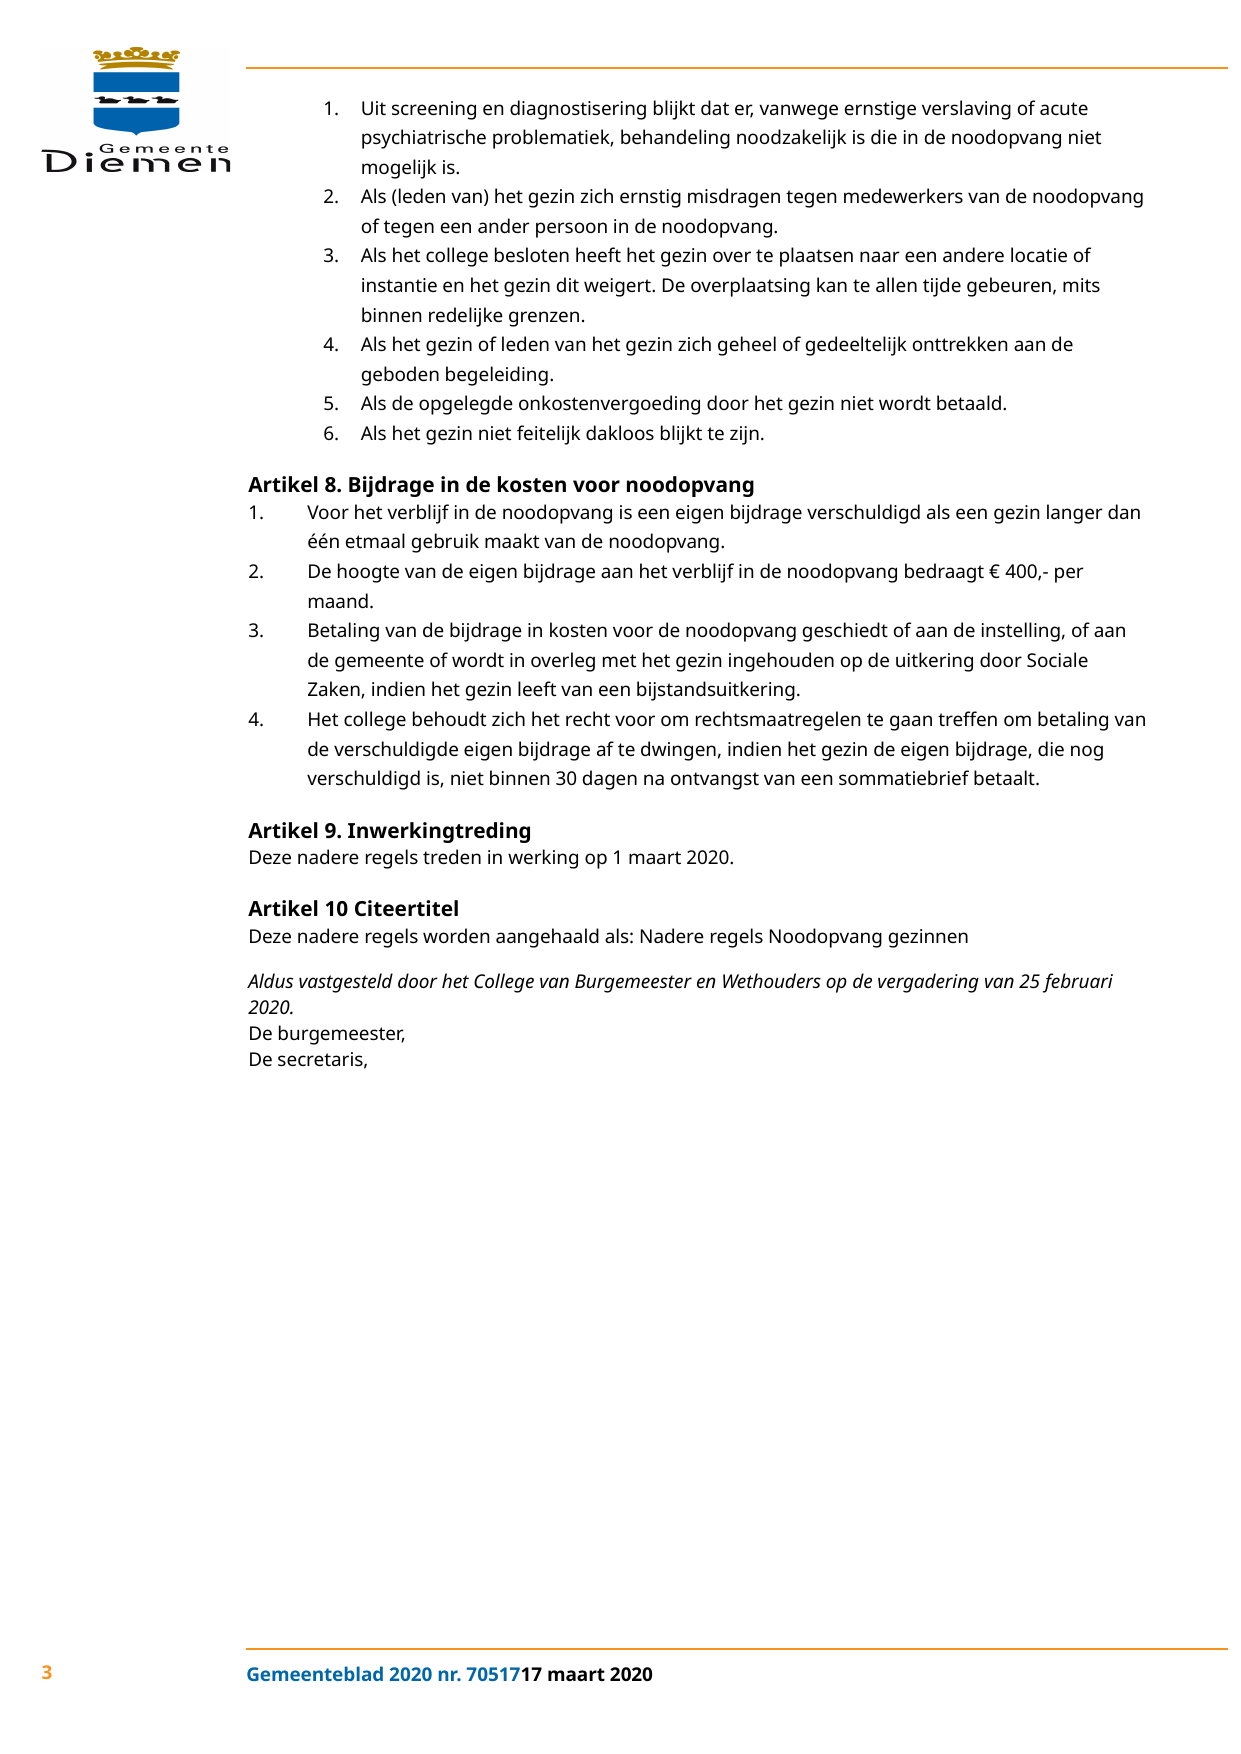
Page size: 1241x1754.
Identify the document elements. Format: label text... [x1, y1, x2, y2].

text Deze nadere regels worden aangehaald als: Nadere regels Noodopvang gezinnen [248, 923, 1152, 949]
text Artikel 8. Bijdrage in de kosten voor noodopvang [248, 471, 1152, 499]
text De secretaris, [248, 1046, 1152, 1072]
list Als het gezin of leden van het gezin zich geheel of gedeeltelijk onttrekken aan de geboden begeleiding. [323, 331, 1152, 387]
text Artikel 9. Inwerkingtreding [248, 816, 1152, 844]
text Artikel 10 Citeertitel [248, 894, 1152, 923]
list Als de opgelegde onkostenvergoeding door het gezin niet wordt betaald. [323, 391, 1152, 416]
picture [41, 47, 231, 172]
list Uit screening en diagnostisering blijkt dat er, vanwege ernstige verslaving of acute psychiatrische problematiek, behandeling noodzakelijk is die in de noodopvang niet mogelijk is. [323, 95, 1152, 180]
text Aldus vastgesteld door het College van Burgemeester en Wethouders op de vergadering van 25 februari 2020. [248, 969, 1152, 1020]
list Als het gezin niet feitelijk dakloos blijkt te zijn. [323, 420, 1152, 446]
list De hoogte van de eigen bijdrage aan het verblijf in de noodopvang bedraagt € 400,- per maand. [248, 558, 1152, 613]
list Het college behoudt zich het recht voor om rechtsmaatregelen te gaan treffen om betaling van de verschuldigde eigen bijdrage af te dwingen, indien het gezin de eigen bijdrage, die nog verschuldigd is, niet binnen 30 dagen na ontvangst van een sommatiebrief betaalt. [248, 706, 1152, 791]
list Betaling van de bijdrage in kosten voor de noodopvang geschiedt of aan de instelling, of aan de gemeente of wordt in overleg met het gezin ingehouden op de uitkering door Sociale Zaken, indien het gezin leeft van een bijstandsuitkering. [248, 617, 1152, 702]
text De burgemeester, [248, 1020, 1152, 1046]
text Deze nadere regels treden in werking op 1 maart 2020. [248, 844, 1152, 870]
list Als het college besloten heeft het gezin over te plaatsen naar een andere locatie of instantie en het gezin dit weigert. De overplaatsing kan te allen tijde gebeuren, mits binnen redelijke grenzen. [323, 243, 1152, 328]
list Voor het verblijf in de noodopvang is een eigen bijdrage verschuldigd als een gezin langer dan één etmaal gebruik maakt van de noodopvang. [248, 499, 1152, 554]
list Als (leden van) het gezin zich ernstig misdragen tegen medewerkers van de noodopvang of tegen een ander persoon in de noodopvang. [323, 183, 1152, 239]
